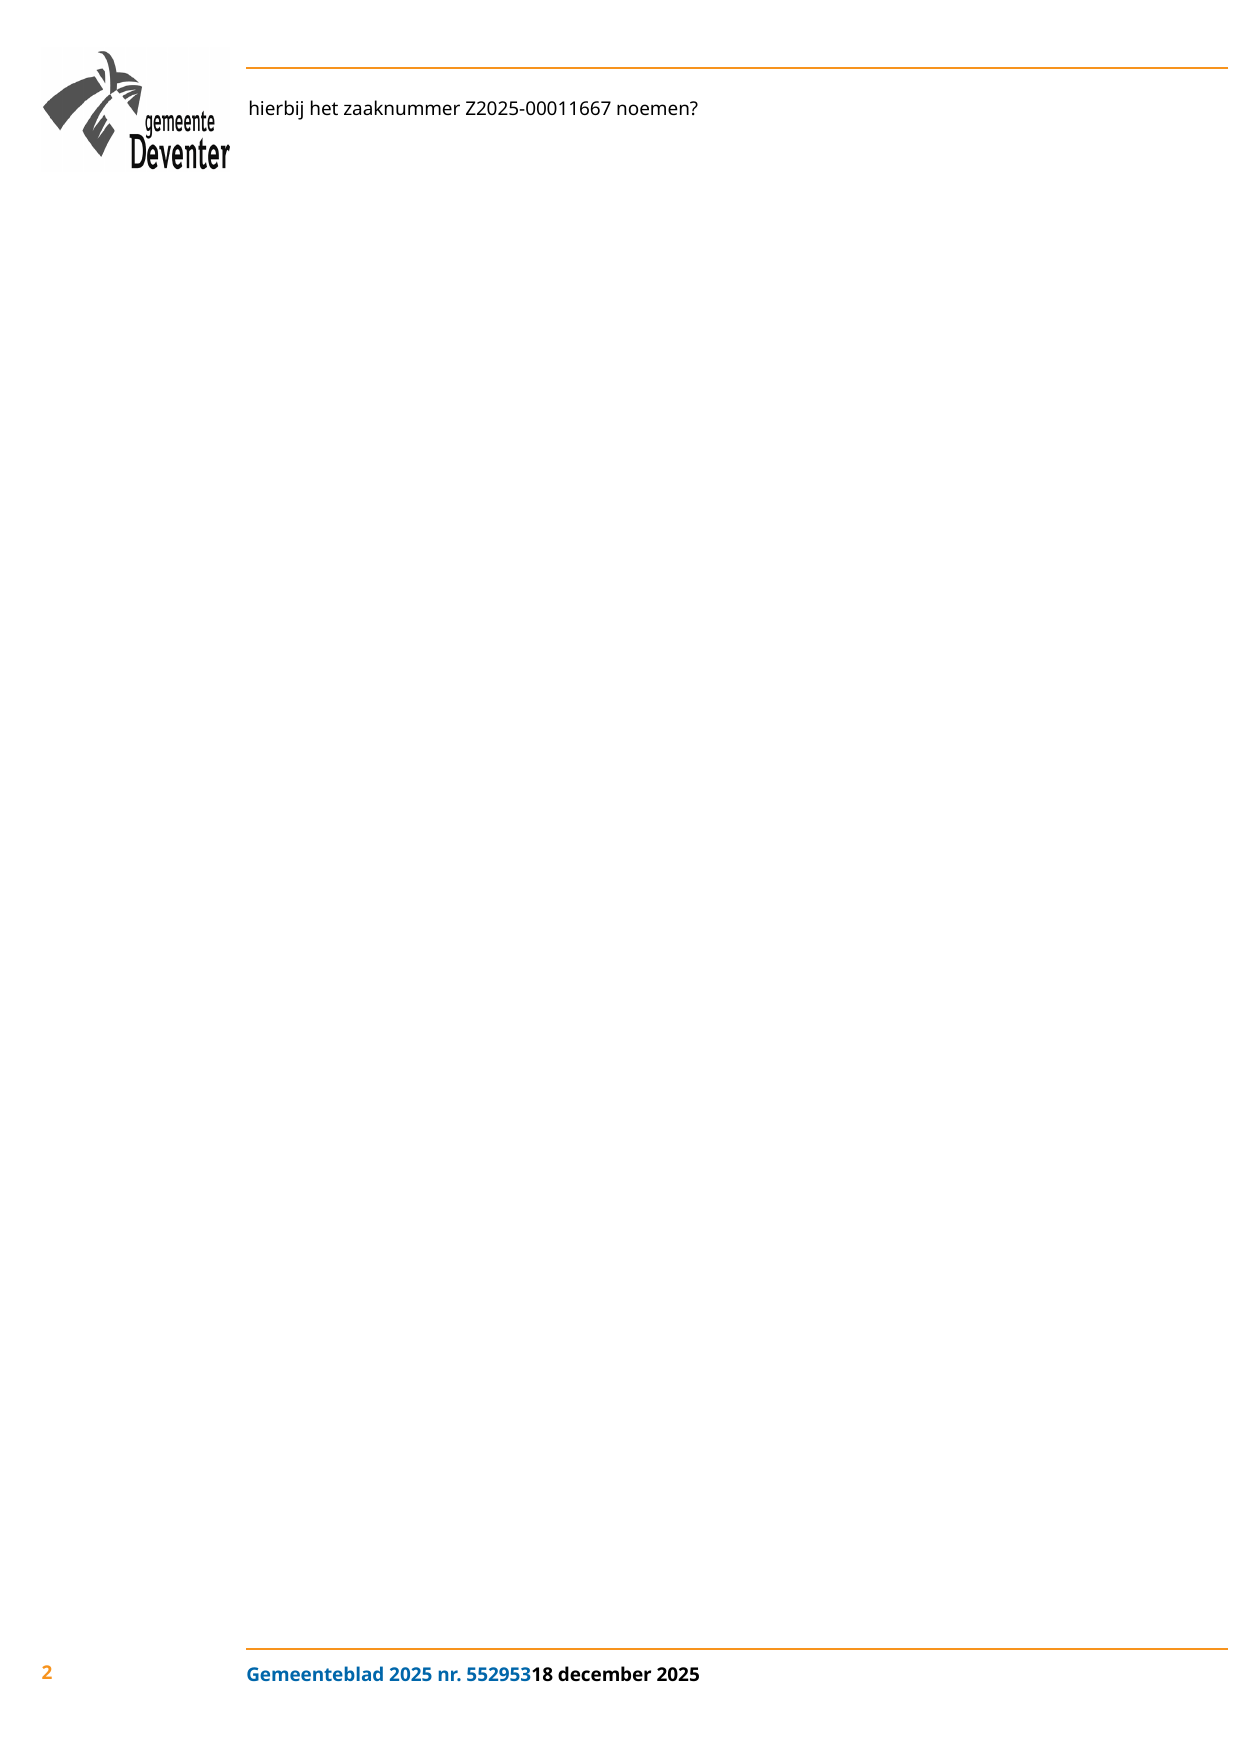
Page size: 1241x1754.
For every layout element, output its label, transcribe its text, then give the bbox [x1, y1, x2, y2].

picture [41, 47, 231, 172]
text hierbij het zaaknummer Z2025-00011667 noemen? [248, 95, 1152, 121]
